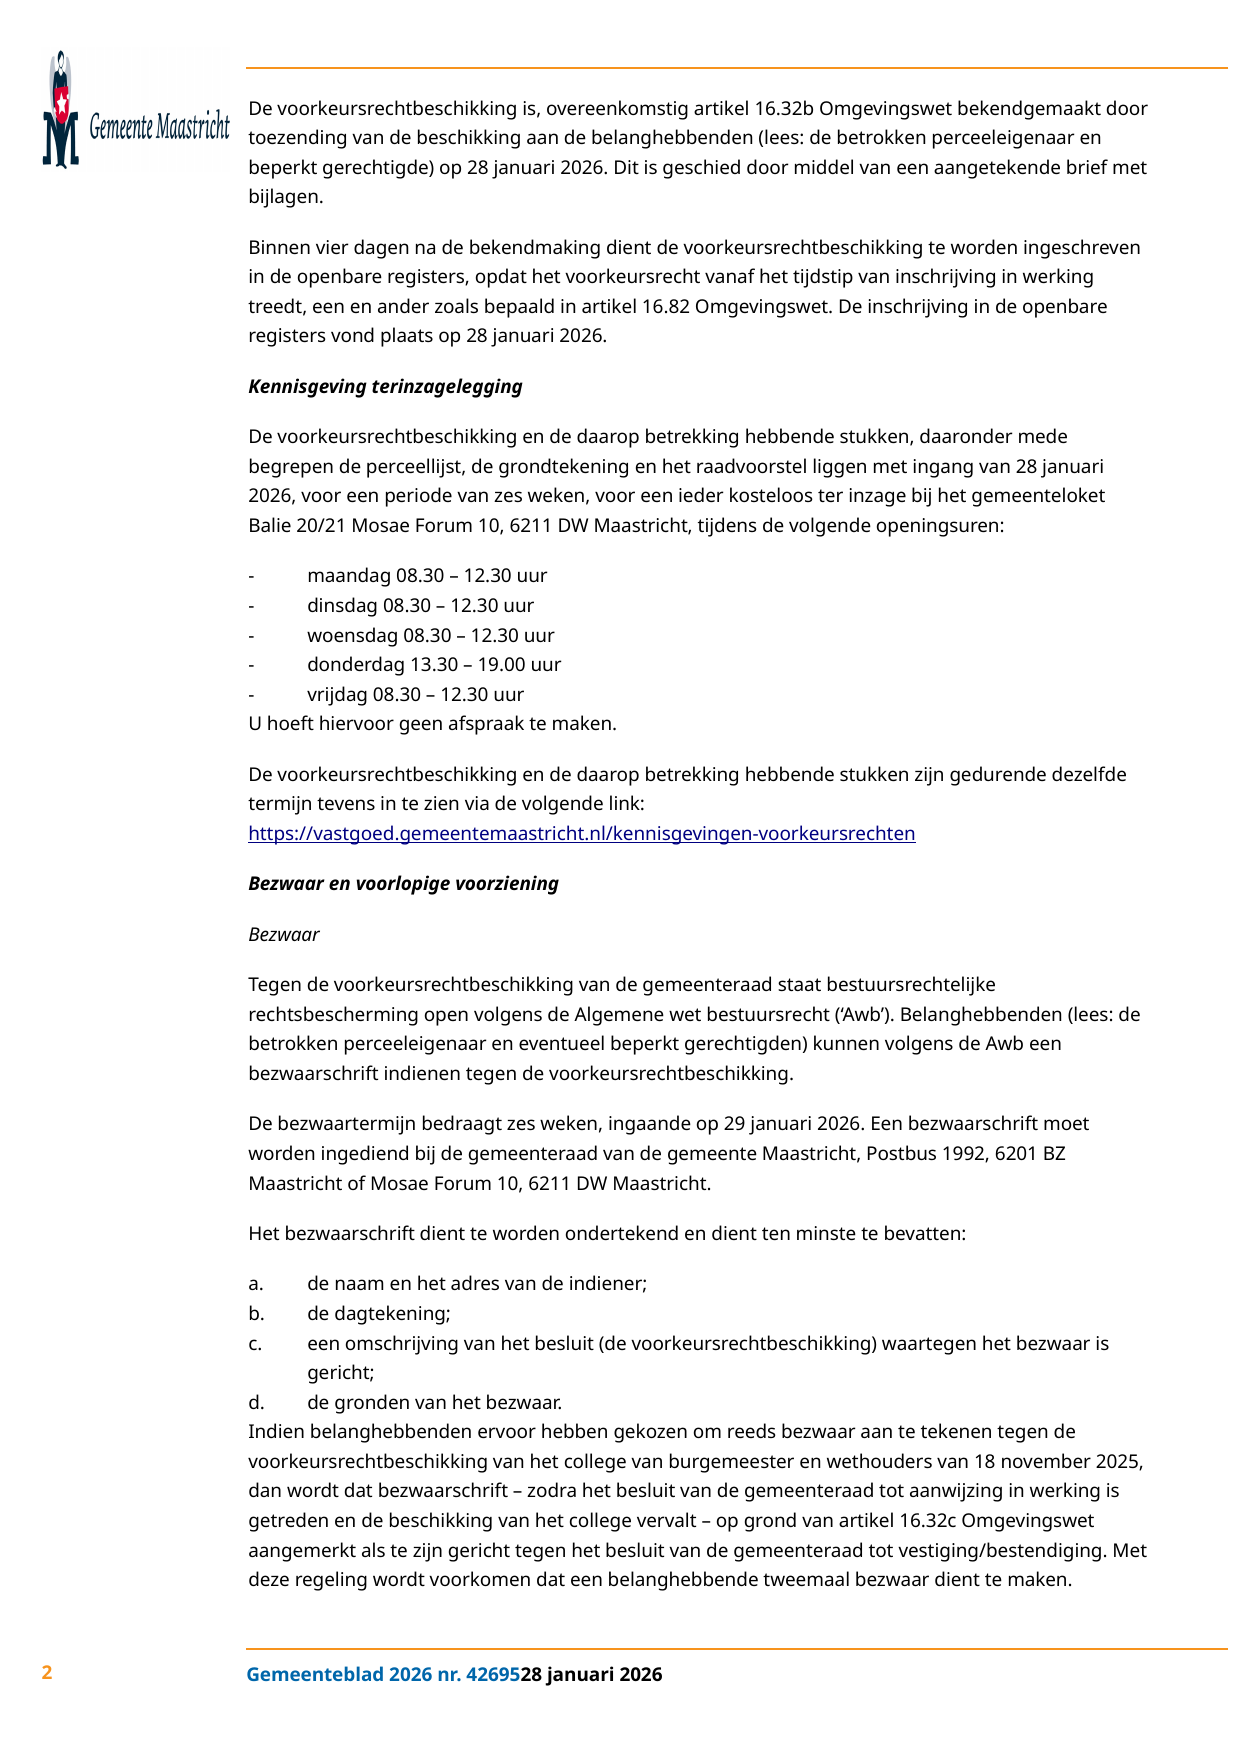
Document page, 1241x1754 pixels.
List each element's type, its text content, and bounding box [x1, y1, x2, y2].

text De voorkeursrechtbeschikking en de daarop betrekking hebbende stukken zijn gedurende dezelfde termijn tevens in te zien via de volgende link: https://vastgoed.gemeentemaastricht.nl/kennisgevingen-voorkeursrechten [248, 761, 1152, 846]
list woensdag 08.30 – 12.30 uur [248, 622, 1152, 648]
text Tegen de voorkeursrechtbeschikking van de gemeenteraad staat bestuursrechtelijke rechtsbescherming open volgens de Algemene wet bestuursrecht (‘Awb’). Belanghebbenden (lees: de betrokken perceeleigenaar en eventueel beperkt gerechtigden) kunnen volgens de Awb een bezwaarschrift indienen tegen de voorkeursrechtbeschikking. [248, 971, 1152, 1086]
list maandag 08.30 – 12.30 uur [248, 563, 1152, 588]
list donderdag 13.30 – 19.00 uur [248, 651, 1152, 677]
text U hoeft hiervoor geen afspraak te maken. [248, 711, 1152, 736]
list de naam en het adres van de indiener; [248, 1271, 1152, 1296]
text De bezwaartermijn bedraagt zes weken, ingaande op 29 januari 2026. Een bezwaarschrift moet worden ingediend bij de gemeenteraad van de gemeente Maastricht, Postbus 1992, 6201 BZ Maastricht of Mosae Forum 10, 6211 DW Maastricht. [248, 1111, 1152, 1196]
text Bezwaar [248, 921, 1152, 947]
text Kennisgeving terinzagelegging [248, 373, 1152, 399]
text De voorkeursrechtbeschikking en de daarop betrekking hebbende stukken, daaronder mede begrepen de perceellijst, de grondtekening en het raadvoorstel liggen met ingang van 28 januari 2026, voor een periode van zes weken, voor een ieder kosteloos ter inzage bij het gemeenteloket Balie 20/21 Mosae Forum 10, 6211 DW Maastricht, tijdens de volgende openingsuren: [248, 423, 1152, 538]
picture [41, 47, 231, 172]
list een omschrijving van het besluit (de voorkeursrechtbeschikking) waartegen het bezwaar is gericht; [248, 1330, 1152, 1385]
text De voorkeursrechtbeschikking is, overeenkomstig artikel 16.32b Omgevingswet bekendgemaakt door toezending van de beschikking aan de belanghebbenden (lees: de betrokken perceeleigenaar en beperkt gerechtigde) op 28 januari 2026. Dit is geschied door middel van een aangetekende brief met bijlagen. [248, 95, 1152, 209]
text Bezwaar en voorlopige voorziening [248, 871, 1152, 896]
list de gronden van het bezwaar. [248, 1389, 1152, 1415]
list de dagtekening; [248, 1300, 1152, 1326]
text Binnen vier dagen na de bekendmaking dient de voorkeursrechtbeschikking te worden ingeschreven in de openbare registers, opdat het voorkeursrecht vanaf het tijdstip van inschrijving in werking treedt, een en ander zoals bepaald in artikel 16.82 Omgevingswet. De inschrijving in de openbare registers vond plaats op 28 januari 2026. [248, 234, 1152, 348]
list vrijdag 08.30 – 12.30 uur [248, 681, 1152, 707]
list dinsdag 08.30 – 12.30 uur [248, 592, 1152, 618]
text Het bezwaarschrift dient te worden ondertekend en dient ten minste te bevatten: [248, 1220, 1152, 1246]
text Indien belanghebbenden ervoor hebben gekozen om reeds bezwaar aan te tekenen tegen de voorkeursrechtbeschikking van het college van burgemeester en wethouders van 18 november 2025, dan wordt dat bezwaarschrift – zodra het besluit van de gemeenteraad tot aanwijzing in werking is getreden en de beschikking van het college vervalt – op grond van artikel 16.32c Omgevingswet aangemerkt als te zijn gericht tegen het besluit van de gemeenteraad tot vestiging/bestendiging. Met deze regeling wordt voorkomen dat een belanghebbende tweemaal bezwaar dient te maken. [248, 1418, 1152, 1592]
